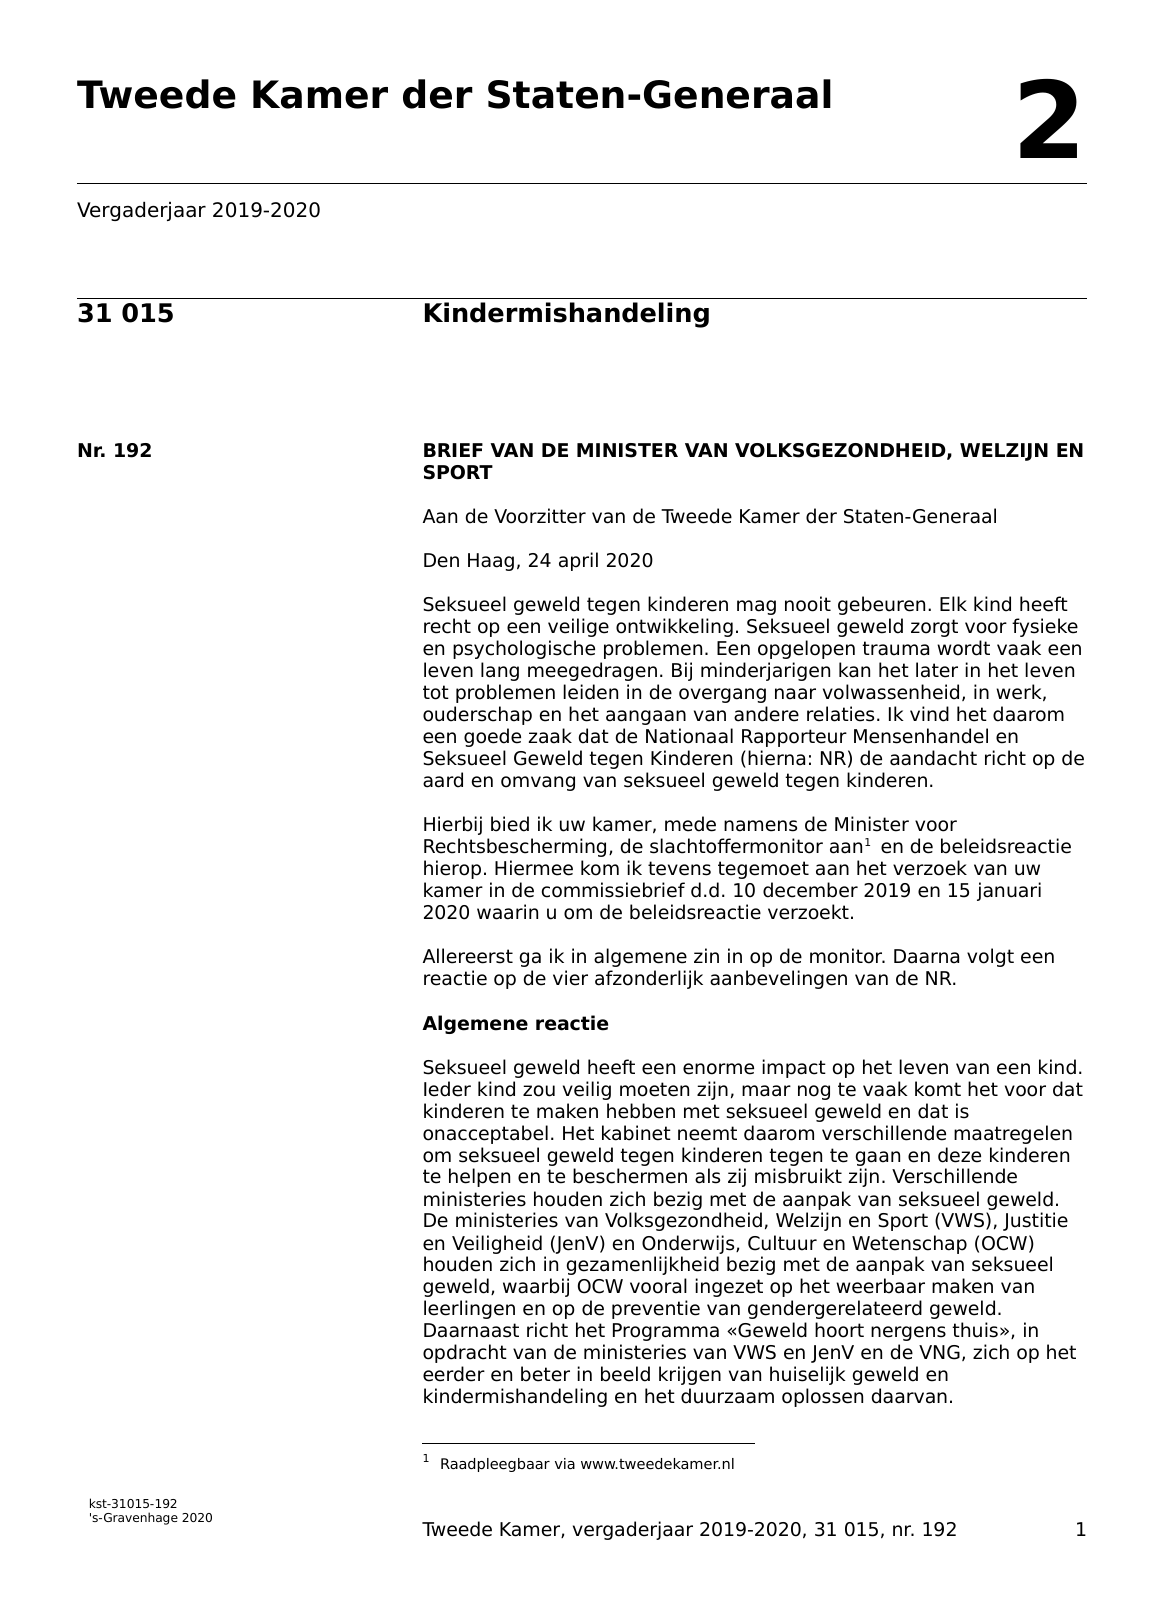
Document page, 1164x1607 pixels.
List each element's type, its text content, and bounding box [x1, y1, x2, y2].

text Aan de Voorzitter van de Tweede Kamer der Staten-Generaal [422, 506, 1087, 528]
text kst-31015-192 [88, 1497, 323, 1511]
text Hierbij bied ik uw kamer, mede namens de Minister voor Rechtsbescherming, de slachtoffermonitor aan en de beleidsreactie hierop. Hiermee kom ik tevens tegemoet aan het verzoek van uw kamer in de commissiebrief d.d. 10 december 2019 en 15 januari 2020 waarin u om de beleidsreactie verzoekt. [422, 814, 1087, 924]
text Raadpleegbaar via www.tweedekamer.nl [422, 1452, 1087, 1474]
text Allereerst ga ik in algemene zin in op de monitor. Daarna volgt een reactie op de vier afzonderlijk aanbevelingen van de NR. [422, 946, 1087, 990]
text Seksueel geweld tegen kinderen mag nooit gebeuren. Elk kind heeft recht op een veilige ontwikkeling. Seksueel geweld zorgt voor fysieke en psychologische problemen. Een opgelopen trauma wordt vaak een leven lang meegedragen. Bij minderjarigen kan het later in het leven tot problemen leiden in de overgang naar volwassenheid, in werk, ouderschap en het aangaan van andere relaties. Ik vind het daarom een goede zaak dat de Nationaal Rapporteur Mensenhandel en Seksueel Geweld tegen Kinderen (hierna: NR) de aandacht richt op de aard en omvang van seksueel geweld tegen kinderen. [422, 594, 1087, 792]
subtitle 31 015 Kindermishandeling [77, 299, 1087, 329]
table_header Tweede Kamer der Staten-Generaal [77, 59, 886, 183]
subtitle Algemene reactie [422, 1012, 1087, 1034]
text 's-Gravenhage 2020 [88, 1511, 323, 1525]
text Den Haag, 24 april 2020 [422, 550, 1087, 572]
subtitle Nr. 192 BRIEF VAN DE MINISTER VAN VOLKSGEZONDHEID, WELZIJN EN SPORT [77, 440, 1087, 484]
table_header 2 [886, 59, 1087, 183]
table_cell Vergaderjaar 2019-2020 [77, 184, 1087, 298]
text Seksueel geweld heeft een enorme impact op het leven van een kind. Ieder kind zou veilig moeten zijn, maar nog te vaak komt het voor dat kinderen te maken hebben met seksueel geweld en dat is onacceptabel. Het kabinet neemt daarom verschillende maatregelen om seksueel geweld tegen kinderen tegen te gaan en deze kinderen te helpen en te beschermen als zij misbruikt zijn. Verschillende ministeries houden zich bezig met de aanpak van seksueel geweld. De ministeries van Volksgezondheid, Welzijn en Sport (VWS), Justitie en Veiligheid (JenV) en Onderwijs, Cultuur en Wetenschap (OCW) houden zich in gezamenlijkheid bezig met de aanpak van seksueel geweld, waarbij OCW vooral ingezet op het weerbaar maken van leerlingen en op de preventie van gendergerelateerd geweld. Daarnaast richt het Programma «Geweld hoort nergens thuis», in opdracht van de ministeries van VWS en JenV en de VNG, zich op het eerder en beter in beeld krijgen van huiselijk geweld en kindermishandeling en het duurzaam oplossen daarvan. [422, 1057, 1087, 1408]
